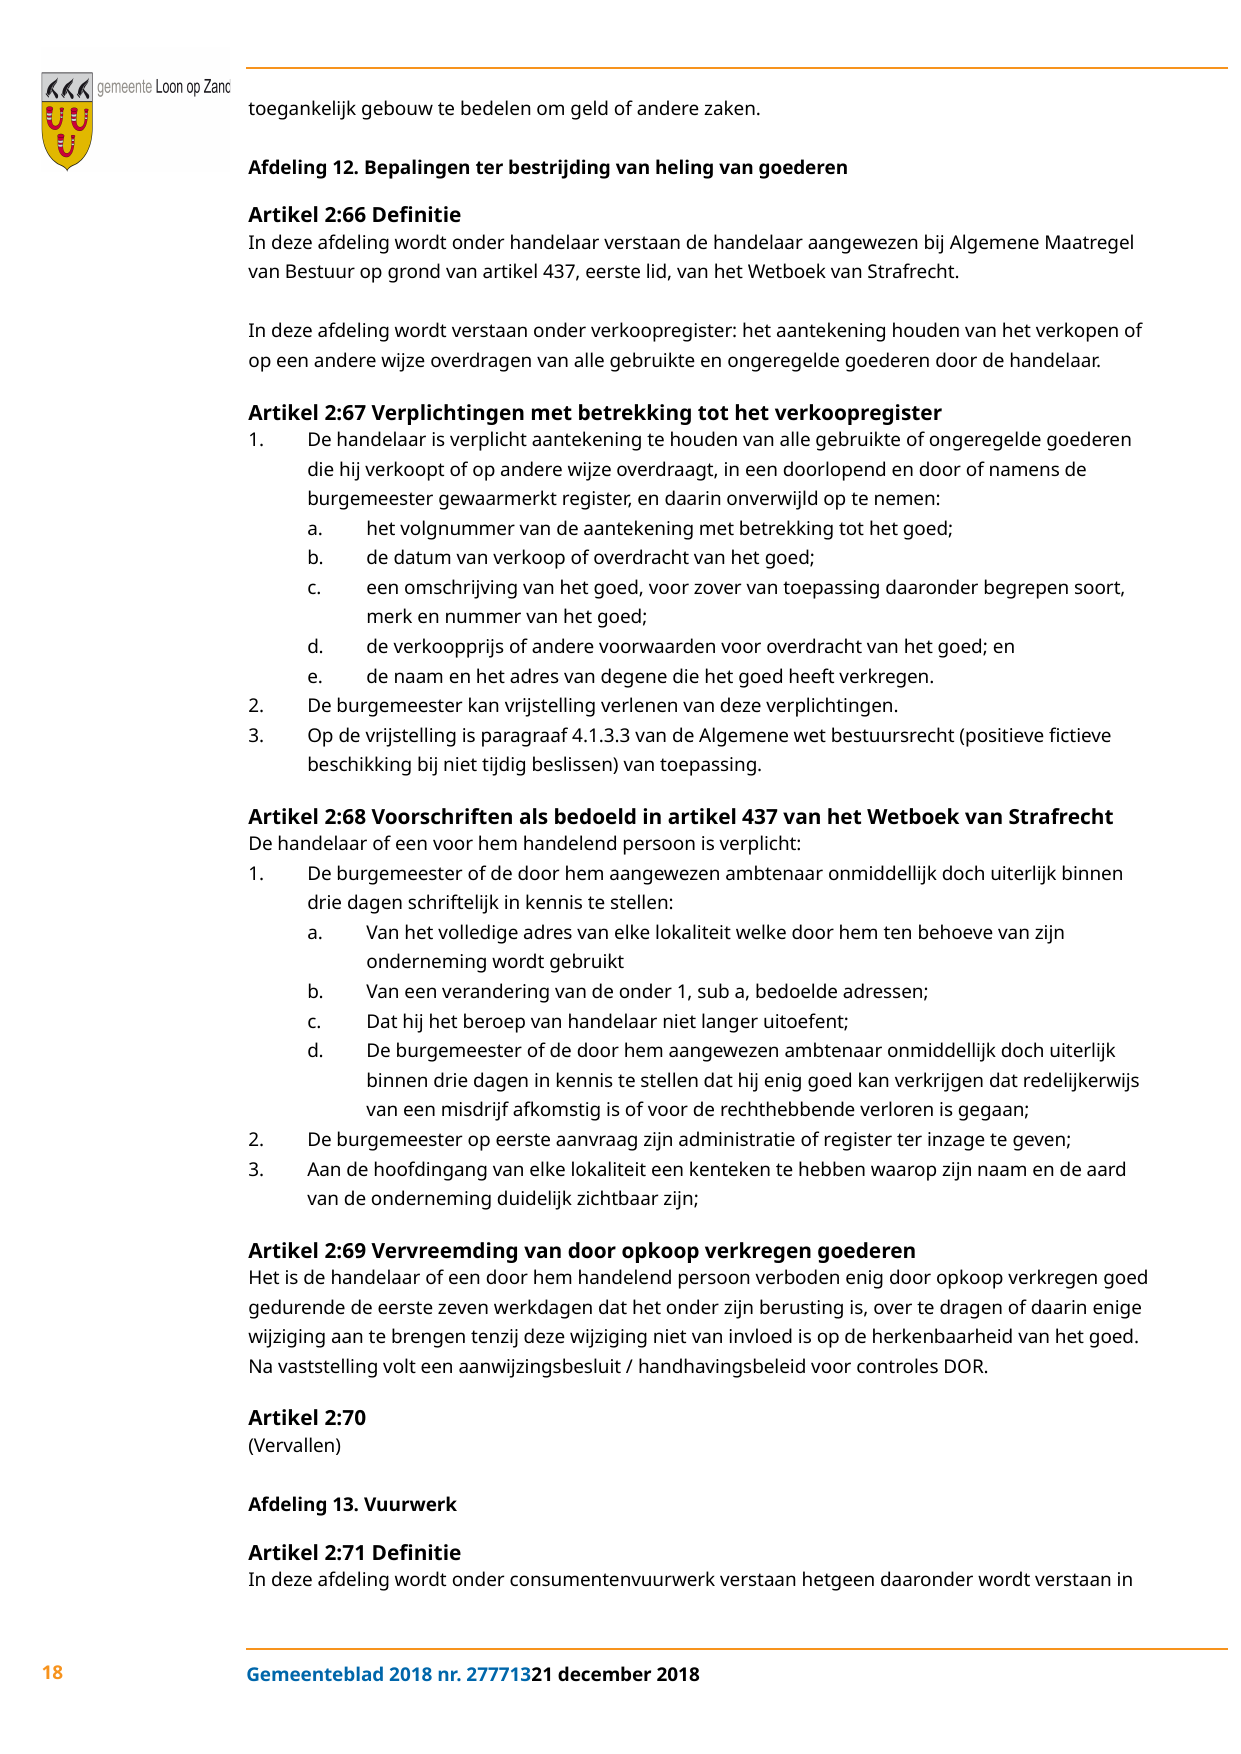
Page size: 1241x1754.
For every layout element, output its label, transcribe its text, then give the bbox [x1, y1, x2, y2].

text In deze afdeling wordt verstaan onder verkoopregister: het aantekening houden van het verkopen of op een andere wijze overdragen van alle gebruikte en ongeregelde goederen door de handelaar. [248, 318, 1152, 373]
list De burgemeester op eerste aanvraag zijn administratie of register ter inzage te geven; [248, 1126, 1152, 1152]
text Afdeling 12. Bepalingen ter bestrijding van heling van goederen [248, 154, 1152, 180]
list Aan de hoofdingang van elke lokaliteit een kenteken te hebben waarop zijn naam en de aard van de onderneming duidelijk zichtbaar zijn; [248, 1156, 1152, 1211]
list Van het volledige adres van elke lokaliteit welke door hem ten behoeve van zijn onderneming wordt gebruikt [307, 919, 1152, 974]
list een omschrijving van het goed, voor zover van toepassing daaronder begrepen soort, merk en nummer van het goed; [307, 574, 1152, 629]
list De handelaar is verplicht aantekening te houden van alle gebruikte of ongeregelde goederen die hij verkoopt of op andere wijze overdraagt, in een doorlopend en door of namens de burgemeester gewaarmerkt register, en daarin onverwijld op te nemen: [248, 426, 1152, 511]
text Artikel 2:71 Definitie [248, 1538, 1152, 1566]
list De burgemeester of de door hem aangewezen ambtenaar onmiddellijk doch uiterlijk binnen drie dagen schriftelijk in kennis te stellen: [248, 860, 1152, 915]
text Artikel 2:70 [248, 1403, 1152, 1432]
text In deze afdeling wordt onder consumentenvuurwerk verstaan hetgeen daaronder wordt verstaan in [248, 1566, 1152, 1592]
list de datum van verkoop of overdracht van het goed; [307, 544, 1152, 570]
text Artikel 2:66 Definitie [248, 201, 1152, 229]
text toegankelijk gebouw te bedelen om geld of andere zaken. [248, 95, 1152, 121]
text Artikel 2:67 Verplichtingen met betrekking tot het verkoopregister [248, 398, 1152, 426]
list Van een verandering van de onder 1, sub a, bedoelde adressen; [307, 978, 1152, 1004]
text De handelaar of een voor hem handelend persoon is verplicht: [248, 830, 1152, 856]
text In deze afdeling wordt onder handelaar verstaan de handelaar aangewezen bij Algemene Maatregel van Bestuur op grond van artikel 437, eerste lid, van het Wetboek van Strafrecht. [248, 229, 1152, 284]
text Het is de handelaar of een door hem handelend persoon verboden enig door opkoop verkregen goed gedurende de eerste zeven werkdagen dat het onder zijn berusting is, over te dragen of daarin enige wijziging aan te brengen tenzij deze wijziging niet van invloed is op de herkenbaarheid van het goed. Na vaststelling volt een aanwijzingsbesluit / handhavingsbeleid voor controles DOR. [248, 1264, 1152, 1379]
list de verkoopprijs of andere voorwaarden voor overdracht van het goed; en [307, 633, 1152, 659]
text (Vervallen) [248, 1432, 1152, 1458]
list De burgemeester of de door hem aangewezen ambtenaar onmiddellijk doch uiterlijk binnen drie dagen in kennis te stellen dat hij enig goed kan verkrijgen dat redelijkerwijs van een misdrijf afkomstig is of voor de rechthebbende verloren is gegaan; [307, 1037, 1152, 1122]
list De burgemeester kan vrijstelling verlenen van deze verplichtingen. [248, 692, 1152, 718]
list het volgnummer van de aantekening met betrekking tot het goed; [307, 515, 1152, 541]
list Dat hij het beroep van handelaar niet langer uitoefent; [307, 1008, 1152, 1034]
text Artikel 2:68 Voorschriften als bedoeld in artikel 437 van het Wetboek van Strafrecht [248, 802, 1152, 830]
text Afdeling 13. Vuurwerk [248, 1491, 1152, 1517]
picture [41, 47, 231, 172]
list de naam en het adres van degene die het goed heeft verkregen. [307, 663, 1152, 688]
list Op de vrijstelling is paragraaf 4.1.3.3 van de Algemene wet bestuursrecht (positieve fictieve beschikking bij niet tijdig beslissen) van toepassing. [248, 722, 1152, 777]
text Artikel 2:69 Vervreemding van door opkoop verkregen goederen [248, 1236, 1152, 1264]
